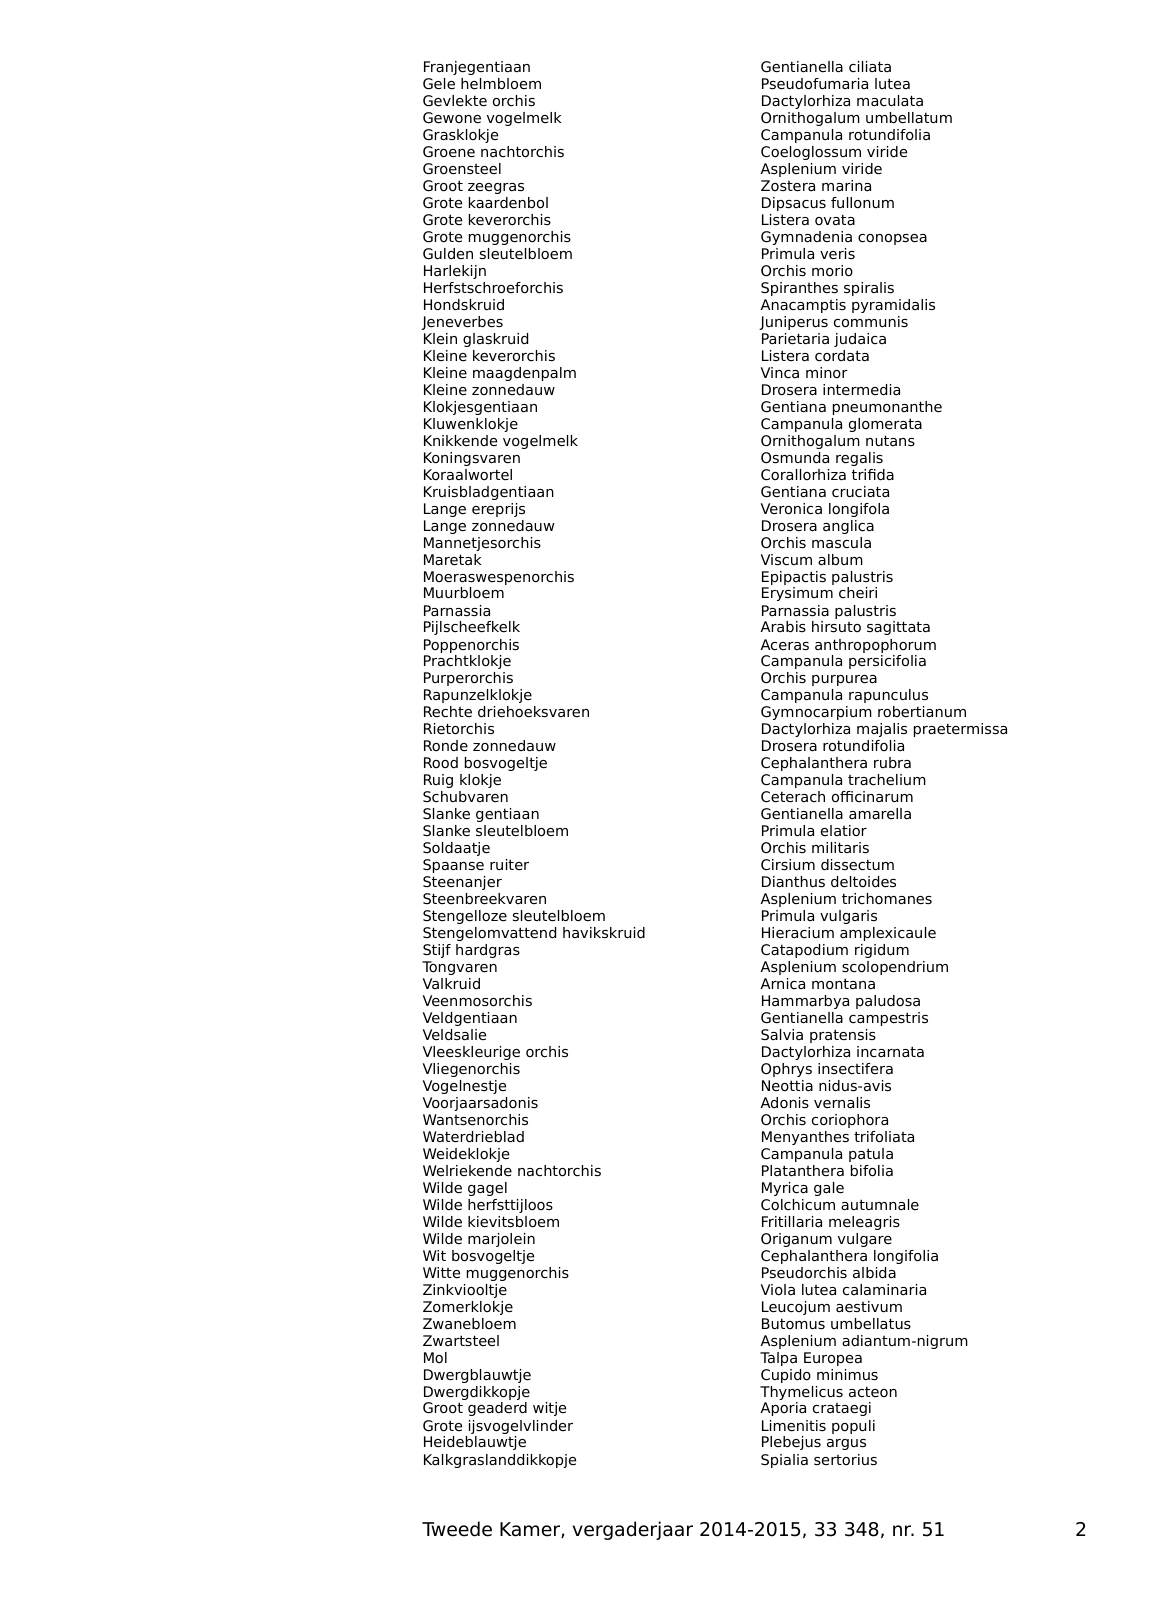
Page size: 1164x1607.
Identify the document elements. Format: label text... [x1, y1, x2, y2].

table_cell Cirsium dissectum [754, 857, 1087, 874]
table_cell Slanke sleutelbloem [422, 823, 754, 840]
table_cell Viscum album [754, 551, 1087, 568]
table_cell Wilde marjolein [422, 1231, 754, 1248]
table_cell Slanke gentiaan [422, 806, 754, 823]
table_cell Prachtklokje [422, 653, 754, 670]
table_cell Gewone vogelmelk [422, 110, 754, 127]
table_cell Pseudofumaria lutea [754, 76, 1087, 93]
table_cell Schubvaren [422, 789, 754, 806]
table_cell Pseudorchis albida [754, 1265, 1087, 1282]
table_cell Wilde kievitsbloem [422, 1214, 754, 1231]
table_cell Orchis militaris [754, 840, 1087, 857]
table_cell Wantsenorchis [422, 1112, 754, 1129]
table_cell Grote kaardenbol [422, 195, 754, 212]
table_cell Spialia sertorius [754, 1451, 1087, 1468]
table_cell Corallorhiza trifida [754, 467, 1087, 483]
table_cell Orchis morio [754, 263, 1087, 280]
table_cell Steenanjer [422, 874, 754, 891]
table_cell Valkruid [422, 976, 754, 993]
table_cell Ceterach officinarum [754, 789, 1087, 806]
table_cell Cephalanthera rubra [754, 755, 1087, 772]
table_cell Campanula rotundifolia [754, 127, 1087, 144]
table_cell Lange ereprijs [422, 501, 754, 517]
table_cell Viola lutea calaminaria [754, 1282, 1087, 1298]
table_cell Ornithogalum nutans [754, 433, 1087, 449]
table_cell Menyanthes trifoliata [754, 1129, 1087, 1146]
table_cell Thymelicus acteon [754, 1384, 1087, 1400]
table_cell Orchis coriophora [754, 1112, 1087, 1129]
table_cell Epipactis palustris [754, 569, 1087, 585]
table_cell Asplenium scolopendrium [754, 959, 1087, 976]
table_cell Asplenium trichomanes [754, 891, 1087, 908]
table_cell Parnassia palustris [754, 603, 1087, 619]
table_cell Hammarbya paludosa [754, 993, 1087, 1010]
table_cell Drosera anglica [754, 518, 1087, 534]
table_cell Steenbreekvaren [422, 891, 754, 908]
table_cell Rechte driehoeksvaren [422, 704, 754, 721]
table_cell Neottia nidus-avis [754, 1078, 1087, 1095]
table_cell Waterdrieblad [422, 1129, 754, 1146]
table_cell Drosera rotundifolia [754, 738, 1087, 755]
table_cell Veenmosorchis [422, 993, 754, 1010]
table_cell Anacamptis pyramidalis [754, 297, 1087, 314]
table_cell Gevlekte orchis [422, 93, 754, 110]
table_cell Aporia crataegi [754, 1400, 1087, 1417]
table_cell Gymnocarpium robertianum [754, 704, 1087, 721]
table_cell Zomerklokje [422, 1299, 754, 1316]
table_cell Campanula trachelium [754, 772, 1087, 789]
table_cell Gentianella amarella [754, 806, 1087, 823]
table_cell Purperorchis [422, 670, 754, 687]
table_cell Gentianella campestris [754, 1010, 1087, 1027]
table_cell Juniperus communis [754, 314, 1087, 331]
table_cell Dipsacus fullonum [754, 195, 1087, 212]
table_cell Zwanebloem [422, 1316, 754, 1332]
table_cell Origanum vulgare [754, 1231, 1087, 1248]
table_cell Groene nachtorchis [422, 144, 754, 161]
table_cell Groot geaderd witje [422, 1400, 754, 1417]
table_cell Myrica gale [754, 1180, 1087, 1197]
table_cell Vleeskleurige orchis [422, 1044, 754, 1061]
table_cell Grote ijsvogelvlinder [422, 1418, 754, 1434]
table_cell Kleine zonnedauw [422, 382, 754, 399]
table_cell Gulden sleutelbloem [422, 246, 754, 263]
table_cell Mannetjesorchis [422, 535, 754, 551]
table_cell Parietaria judaica [754, 331, 1087, 348]
table_cell Orchis mascula [754, 535, 1087, 551]
table_cell Kluwenklokje [422, 416, 754, 433]
table_cell Knikkende vogelmelk [422, 433, 754, 449]
table_cell Stengelloze sleutelbloem [422, 908, 754, 925]
table_cell Tongvaren [422, 959, 754, 976]
table_cell Lange zonnedauw [422, 518, 754, 534]
table_cell Poppenorchis [422, 636, 754, 653]
table_cell Weideklokje [422, 1146, 754, 1163]
table_cell Kleine keverorchis [422, 348, 754, 365]
table_cell Adonis vernalis [754, 1095, 1087, 1112]
table_cell Dactylorhiza incarnata [754, 1044, 1087, 1061]
table_cell Klokjesgentiaan [422, 399, 754, 416]
table_cell Ophrys insectifera [754, 1061, 1087, 1078]
table_cell Spaanse ruiter [422, 857, 754, 874]
table_cell Dwergblauwtje [422, 1366, 754, 1383]
table_cell Arnica montana [754, 976, 1087, 993]
table_cell Spiranthes spiralis [754, 280, 1087, 297]
table_cell Fritillaria meleagris [754, 1214, 1087, 1231]
table_cell Witte muggenorchis [422, 1265, 754, 1282]
table_cell Vinca minor [754, 365, 1087, 382]
table_cell Kruisbladgentiaan [422, 484, 754, 501]
table_cell Klein glaskruid [422, 331, 754, 348]
table_cell Primula veris [754, 246, 1087, 263]
table_cell Dianthus deltoides [754, 874, 1087, 891]
table_cell Vliegenorchis [422, 1061, 754, 1078]
table_cell Grote muggenorchis [422, 229, 754, 246]
table_cell Soldaatje [422, 840, 754, 857]
table_cell Rapunzelklokje [422, 687, 754, 704]
table_cell Gentiana cruciata [754, 484, 1087, 501]
table_cell Talpa Europea [754, 1350, 1087, 1366]
table_cell Franjegentiaan [422, 59, 754, 76]
table_cell Rood bosvogeltje [422, 755, 754, 772]
table_cell Catapodium rigidum [754, 942, 1087, 959]
table_cell Veldgentiaan [422, 1010, 754, 1027]
table_cell Veldsalie [422, 1027, 754, 1044]
table_cell Gele helmbloem [422, 76, 754, 93]
table_cell Wit bosvogeltje [422, 1248, 754, 1264]
table_cell Ornithogalum umbellatum [754, 110, 1087, 127]
table_cell Plebejus argus [754, 1434, 1087, 1451]
table_cell Gentiana pneumonanthe [754, 399, 1087, 416]
table_cell Leucojum aestivum [754, 1299, 1087, 1316]
table_cell Zostera marina [754, 178, 1087, 195]
table_cell Koraalwortel [422, 467, 754, 483]
table_cell Primula vulgaris [754, 908, 1087, 925]
table_cell Coeloglossum viride [754, 144, 1087, 161]
table_cell Ronde zonnedauw [422, 738, 754, 755]
table_cell Groensteel [422, 161, 754, 178]
table_cell Parnassia [422, 603, 754, 619]
table_cell Pijlscheefkelk [422, 619, 754, 636]
table_cell Dactylorhiza maculata [754, 93, 1087, 110]
table_cell Hondskruid [422, 297, 754, 314]
table_cell Mol [422, 1350, 754, 1366]
table_cell Butomus umbellatus [754, 1316, 1087, 1332]
table_cell Campanula persicifolia [754, 653, 1087, 670]
table_cell Gentianella ciliata [754, 59, 1087, 76]
table_cell Listera ovata [754, 212, 1087, 229]
table_cell Harlekijn [422, 263, 754, 280]
table_cell Herfstschroeforchis [422, 280, 754, 297]
table_cell Stijf hardgras [422, 942, 754, 959]
table_cell Campanula patula [754, 1146, 1087, 1163]
table_cell Campanula rapunculus [754, 687, 1087, 704]
table_cell Voorjaarsadonis [422, 1095, 754, 1112]
table_cell Muurbloem [422, 585, 754, 602]
table_cell Aceras anthropophorum [754, 636, 1087, 653]
table_cell Dwergdikkopje [422, 1384, 754, 1400]
table_cell Maretak [422, 551, 754, 568]
table_cell Hieracium amplexicaule [754, 925, 1087, 942]
table_cell Veronica longifola [754, 501, 1087, 517]
table_cell Orchis purpurea [754, 670, 1087, 687]
table_cell Asplenium adiantum-nigrum [754, 1333, 1087, 1349]
table_cell Limenitis populi [754, 1418, 1087, 1434]
table_cell Cephalanthera longifolia [754, 1248, 1087, 1264]
table_cell Erysimum cheiri [754, 585, 1087, 602]
table_cell Grote keverorchis [422, 212, 754, 229]
table_cell Groot zeegras [422, 178, 754, 195]
table_cell Platanthera bifolia [754, 1163, 1087, 1180]
table_cell Welriekende nachtorchis [422, 1163, 754, 1180]
table_cell Moeraswespenorchis [422, 569, 754, 585]
table_cell Osmunda regalis [754, 450, 1087, 467]
table_cell Colchicum autumnale [754, 1197, 1087, 1214]
table_cell Primula elatior [754, 823, 1087, 840]
table_cell Rietorchis [422, 721, 754, 738]
table_cell Gymnadenia conopsea [754, 229, 1087, 246]
table_cell Dactylorhiza majalis praetermissa [754, 721, 1087, 738]
table_cell Kleine maagdenpalm [422, 365, 754, 382]
table_cell Zwartsteel [422, 1333, 754, 1349]
table_cell Kalkgraslanddikkopje [422, 1451, 754, 1468]
table_cell Grasklokje [422, 127, 754, 144]
table_cell Salvia pratensis [754, 1027, 1087, 1044]
table_cell Koningsvaren [422, 450, 754, 467]
table_cell Arabis hirsuto sagittata [754, 619, 1087, 636]
table_cell Ruig klokje [422, 772, 754, 789]
table_cell Wilde herfsttijloos [422, 1197, 754, 1214]
table_cell Vogelnestje [422, 1078, 754, 1095]
table_cell Cupido minimus [754, 1366, 1087, 1383]
table_cell Listera cordata [754, 348, 1087, 365]
table_cell Asplenium viride [754, 161, 1087, 178]
table_cell Jeneverbes [422, 314, 754, 331]
table_cell Campanula glomerata [754, 416, 1087, 433]
table_cell Wilde gagel [422, 1180, 754, 1197]
table_cell Stengelomvattend havikskruid [422, 925, 754, 942]
table_cell Heideblauwtje [422, 1434, 754, 1451]
table_cell Zinkviooltje [422, 1282, 754, 1298]
table_cell Drosera intermedia [754, 382, 1087, 399]
